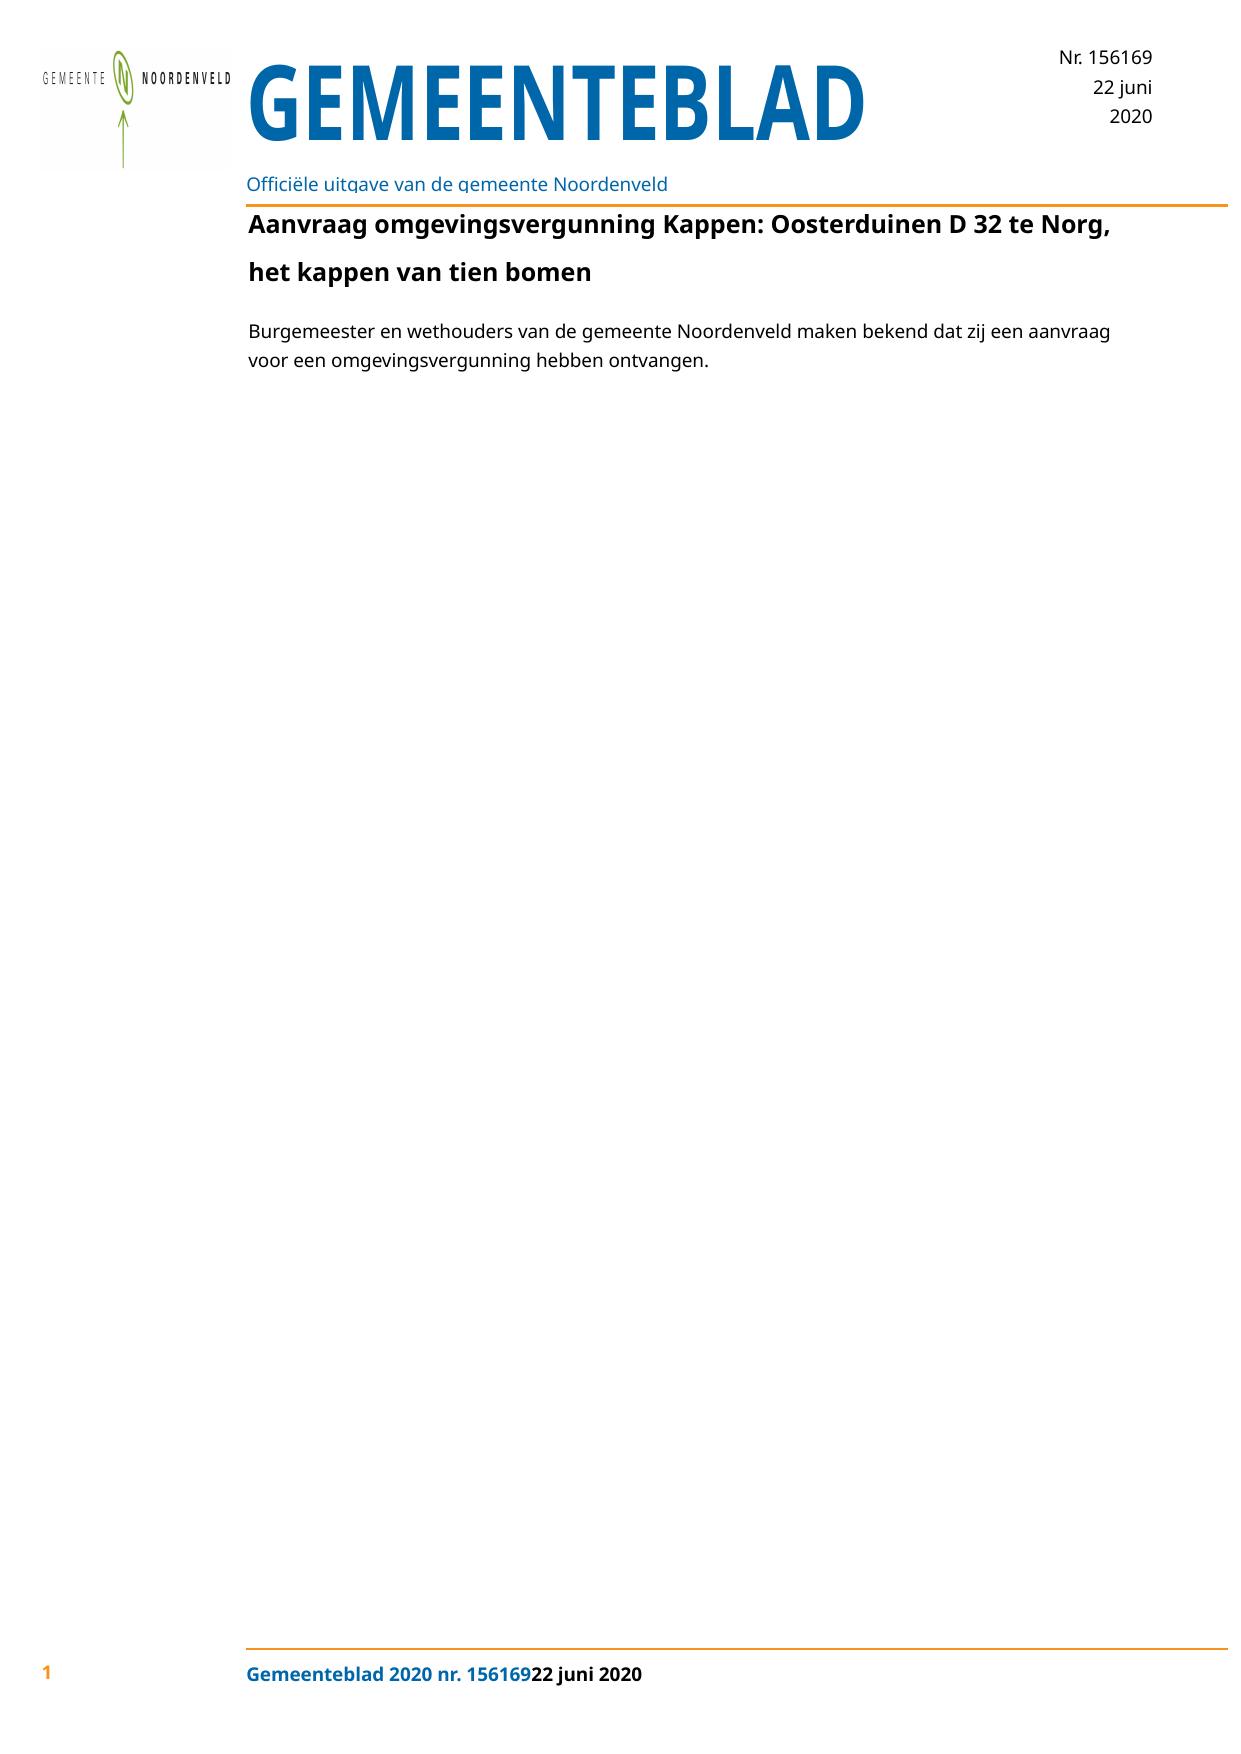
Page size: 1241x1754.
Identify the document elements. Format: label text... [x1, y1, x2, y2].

text Burgemeester en wethouders van de gemeente Noordenveld maken bekend dat zij een aanvraag voor een omgevingsvergunning hebben ontvangen. [248, 318, 1152, 373]
picture [41, 47, 231, 172]
text Aanvraag omgevingsvergunning Kappen: Oosterduinen D 32 te Norg, het kappen van tien bomen [248, 207, 1152, 288]
